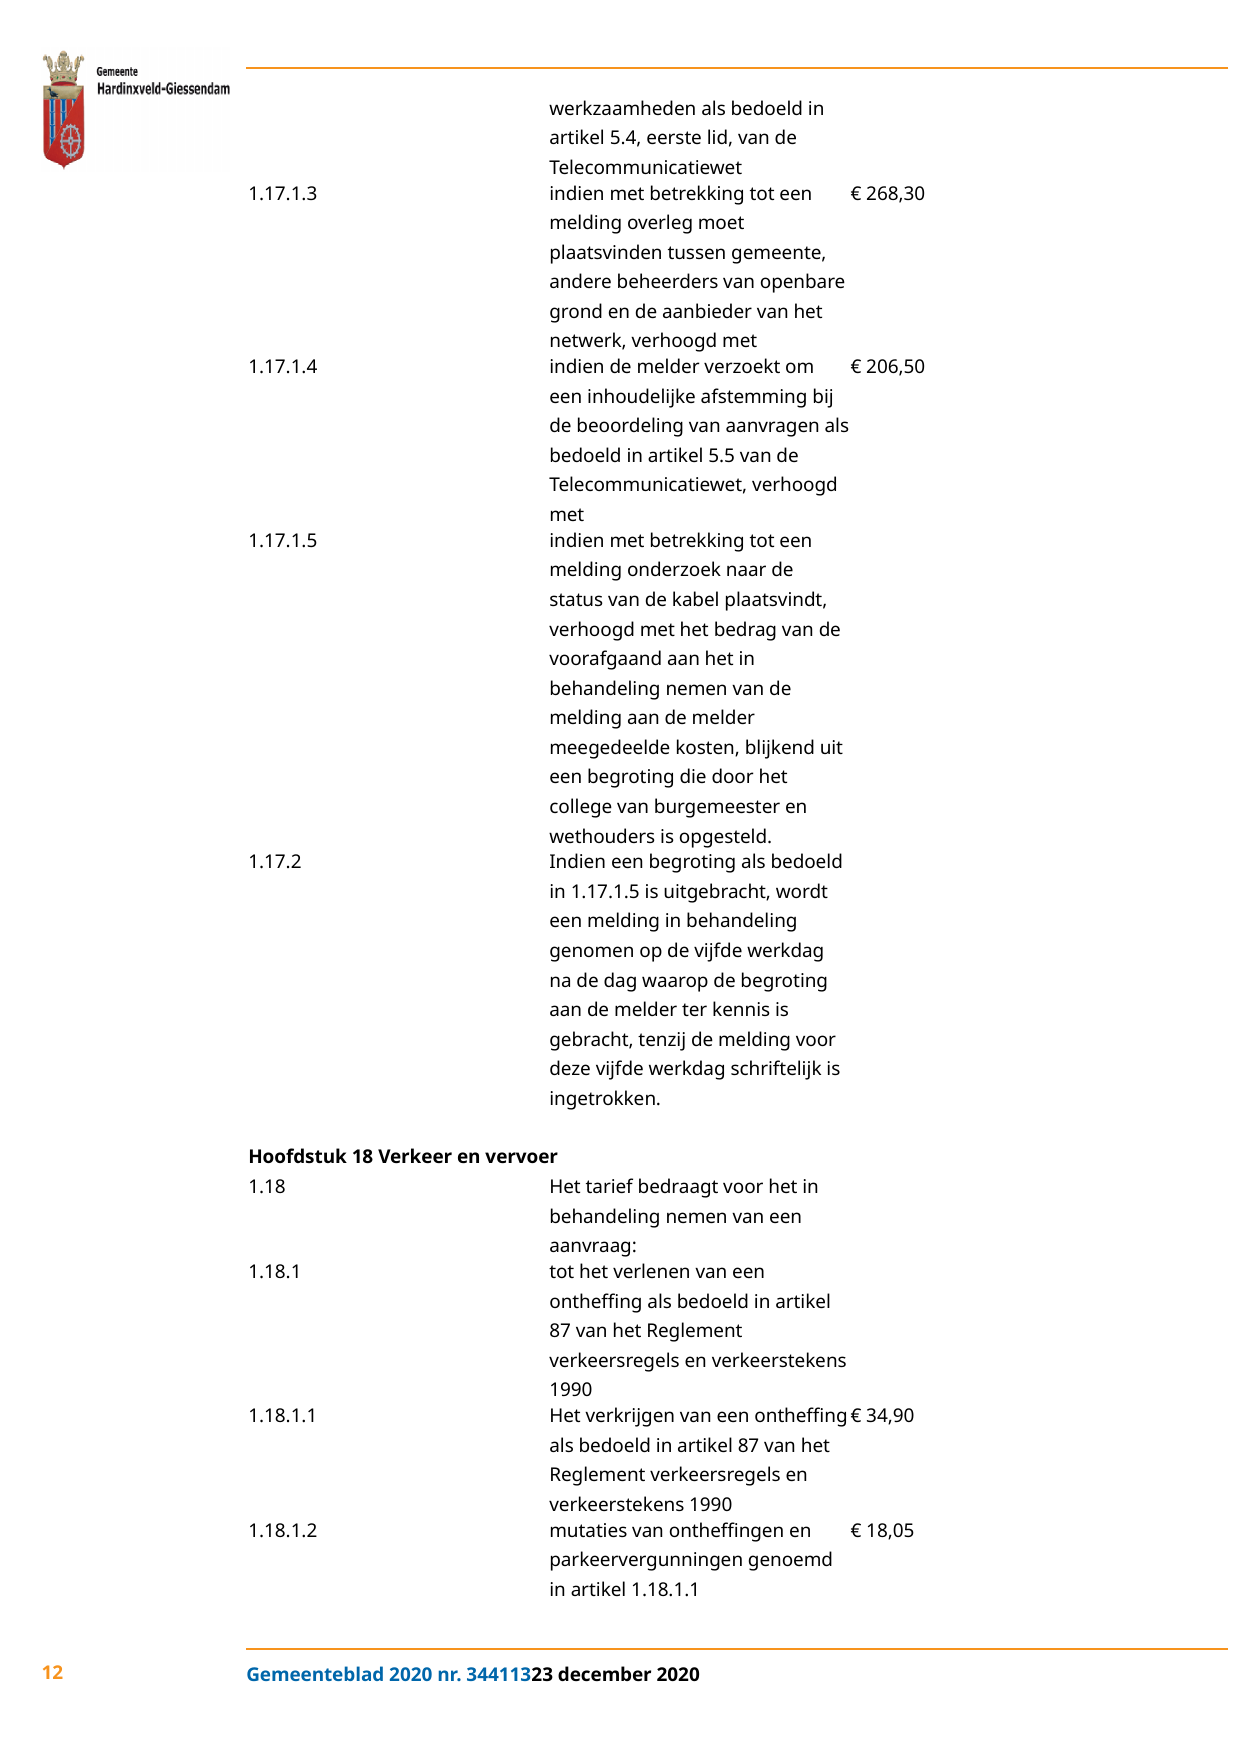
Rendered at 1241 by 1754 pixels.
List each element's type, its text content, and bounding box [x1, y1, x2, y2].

table_header [850, 95, 1152, 180]
table_cell 1.17.2 [248, 849, 549, 1111]
table_header werkzaamheden als bedoeld in artikel 5.4, eerste lid, van de Telecommunicatiewet [549, 95, 850, 180]
table_header [248, 95, 549, 180]
table_header Het tarief bedraagt voor het in behandeling nemen van een aanvraag: [549, 1174, 850, 1258]
table_cell 1.18.1.1 [248, 1403, 549, 1517]
table_cell indien met betrekking tot een melding onderzoek naar de status van de kabel plaatsvindt, verhoogd met het bedrag van de voorafgaand aan het in behandeling nemen van de melding aan de melder meegedeelde kosten, blijkend uit een begroting die door het college van burgemeester en wethouders is opgesteld. [549, 527, 850, 848]
table_cell indien met betrekking tot een melding overleg moet plaatsvinden tussen gemeente, andere beheerders van openbare grond en de aanbieder van het netwerk, verhoogd met [549, 180, 850, 353]
table_cell 1.17.1.3 [248, 180, 549, 353]
table_cell tot het verlenen van een ontheffing als bedoeld in artikel 87 van het Reglement verkeersregels en verkeerstekens 1990 [549, 1258, 850, 1402]
table_cell Indien een begroting als bedoeld in 1.17.1.5 is uitgebracht, wordt een melding in behandeling genomen op de vijfde werkdag na de dag waarop de begroting aan de melder ter kennis is gebracht, tenzij de melding voor deze vijfde werkdag schriftelijk is ingetrokken. [549, 849, 850, 1111]
picture [41, 47, 231, 172]
table_cell € 268,30 [850, 180, 1152, 353]
table_cell indien de melder verzoekt om een inhoudelijke afstemming bij de beoordeling van aanvragen als bedoeld in artikel 5.5 van de Telecommunicatiewet, verhoogd met [549, 353, 850, 527]
table_header [850, 1174, 1152, 1258]
table_cell 1.17.1.4 [248, 353, 549, 527]
table_cell [850, 527, 1152, 848]
table_header 1.18 [248, 1174, 549, 1258]
table_cell Het verkrijgen van een ontheffing als bedoeld in artikel 87 van het Reglement verkeersregels en verkeerstekens 1990 [549, 1403, 850, 1517]
table_cell 1.18.1.2 [248, 1517, 549, 1602]
table_cell € 18,05 [850, 1517, 1152, 1602]
table_cell € 206,50 [850, 353, 1152, 527]
table_cell [850, 849, 1152, 1111]
table_cell [850, 1258, 1152, 1402]
text Hoofdstuk 18 Verkeer en vervoer [248, 1144, 1152, 1169]
table_cell 1.17.1.5 [248, 527, 549, 848]
table_cell 1.18.1 [248, 1258, 549, 1402]
table_cell mutaties van ontheffingen en parkeervergunningen genoemd in artikel 1.18.1.1 [549, 1517, 850, 1602]
table_cell € 34,90 [850, 1403, 1152, 1517]
